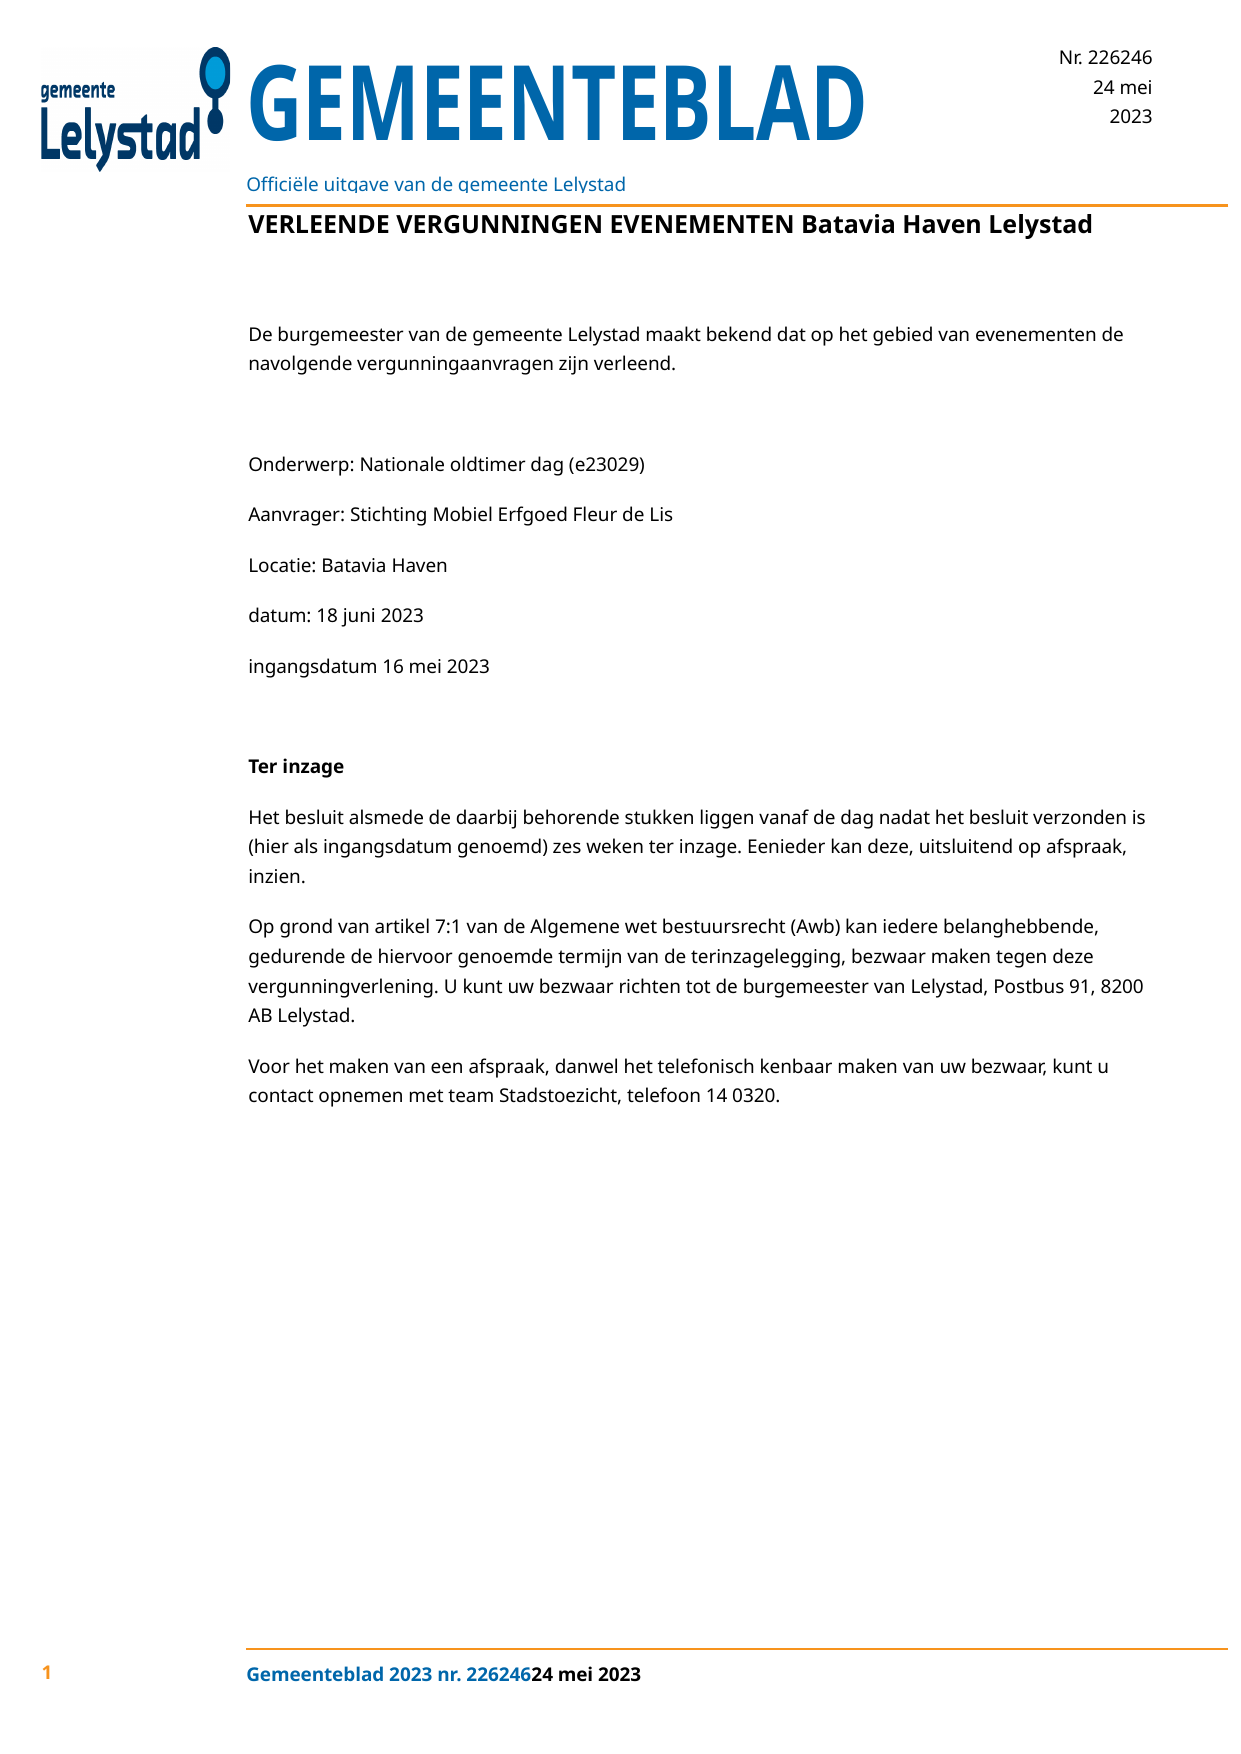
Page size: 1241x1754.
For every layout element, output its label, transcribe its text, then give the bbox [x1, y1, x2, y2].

text datum: 18 juni 2023 [248, 602, 1152, 628]
text Het besluit alsmede de daarbij behorende stukken liggen vanaf de dag nadat het besluit verzonden is (hier als ingangsdatum genoemd) zes weken ter inzage. Eenieder kan deze, uitsluitend op afspraak, inzien. [248, 804, 1152, 889]
text Voor het maken van een afspraak, danwel het telefonisch kenbaar maken van uw bezwaar, kunt u contact opnemen met team Stadstoezicht, telefoon 14 0320. [248, 1053, 1152, 1108]
text Aanvrager: Stichting Mobiel Erfgoed Fleur de Lis [248, 502, 1152, 527]
text ingangsdatum 16 mei 2023 [248, 653, 1152, 678]
text Ter inzage [248, 754, 1152, 779]
text Op grond van artikel 7:1 van de Algemene wet bestuursrecht (Awb) kan iedere belanghebbende, gedurende de hiervoor genoemde termijn van de terinzagelegging, bezwaar maken tegen deze vergunningverlening. U kunt uw bezwaar richten tot de burgemeester van Lelystad, Postbus 91, 8200 AB Lelystad. [248, 914, 1152, 1028]
text Onderwerp: Nationale oldtimer dag (e23029) [248, 451, 1152, 477]
text Locatie: Batavia Haven [248, 552, 1152, 578]
picture [41, 47, 231, 172]
text De burgemeester van de gemeente Lelystad maakt bekend dat op het gebied van evenementen de navolgende vergunningaanvragen zijn verleend. [248, 321, 1152, 376]
text VERLEENDE VERGUNNINGEN EVENEMENTEN Batavia Haven Lelystad [248, 207, 1152, 241]
